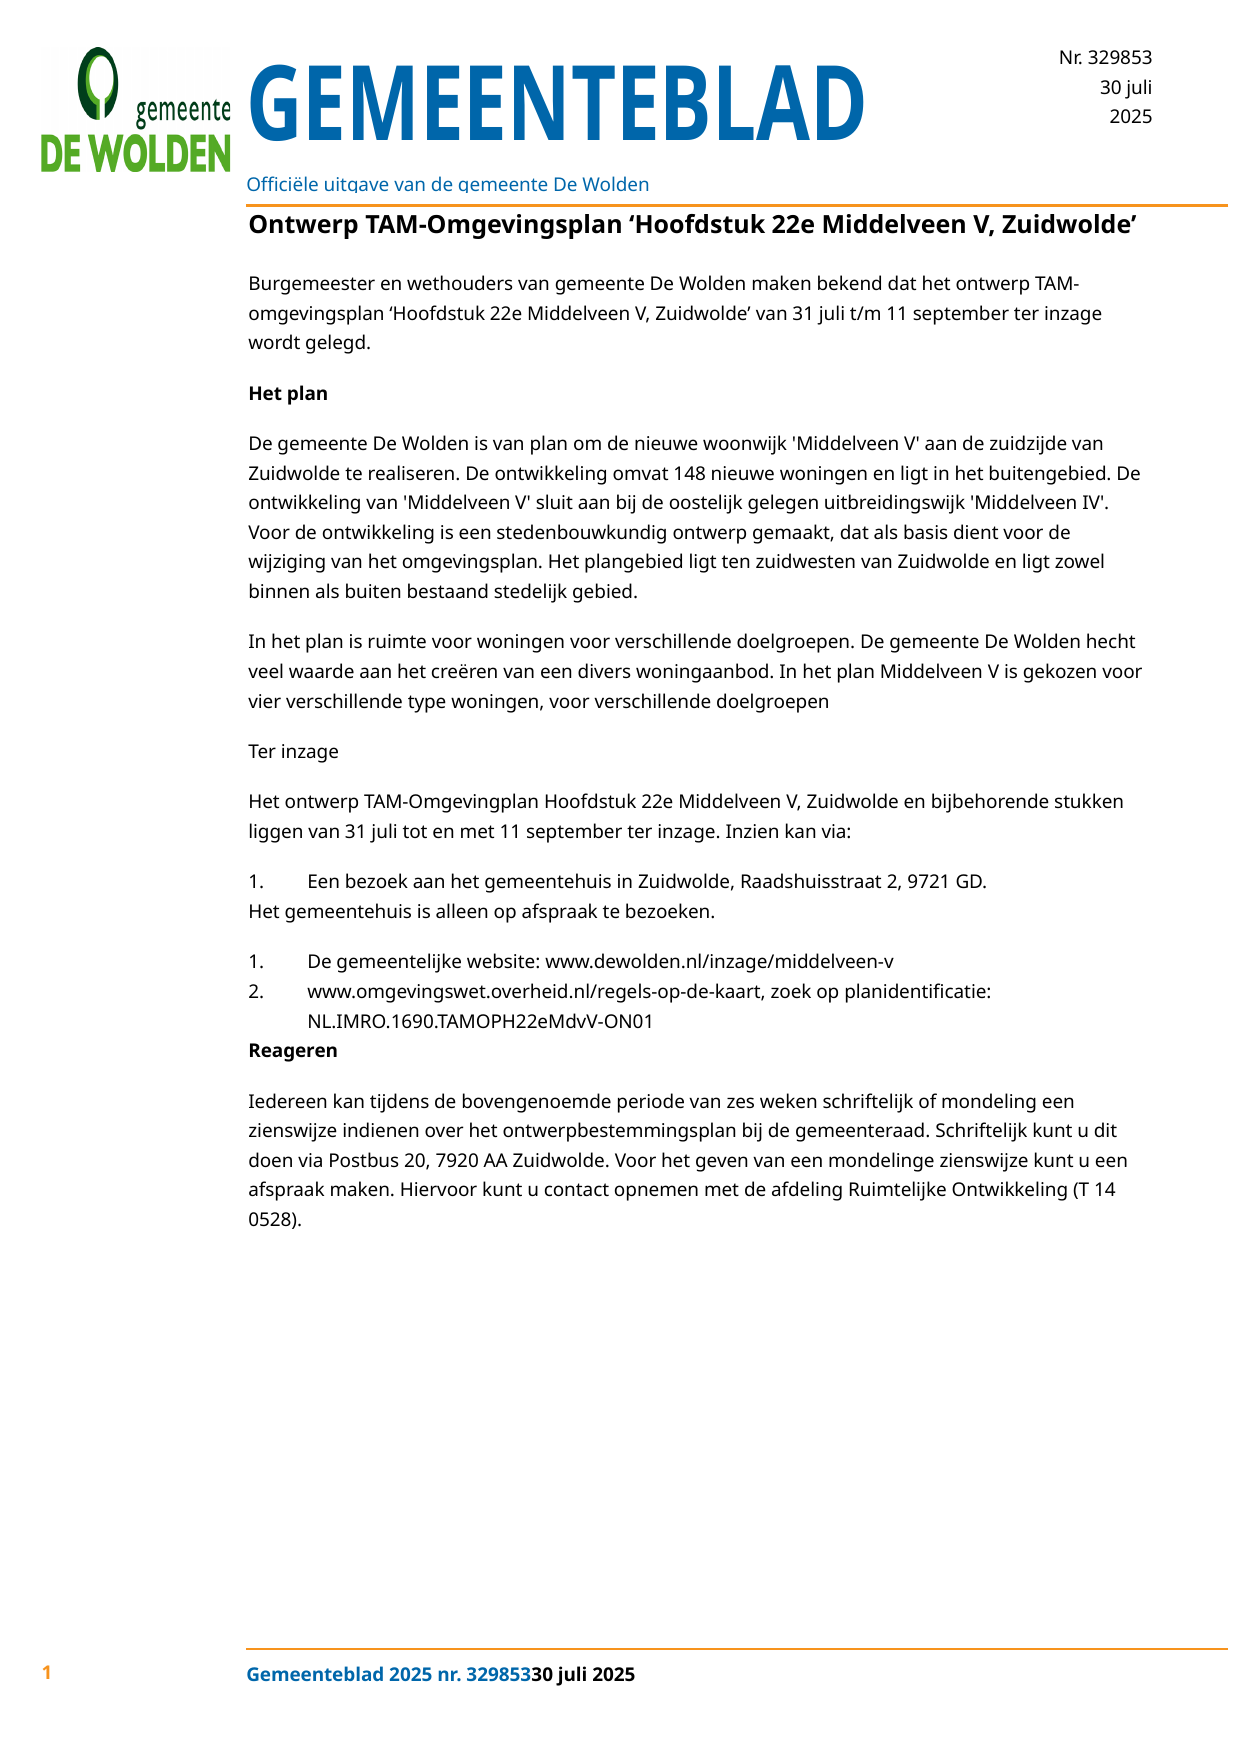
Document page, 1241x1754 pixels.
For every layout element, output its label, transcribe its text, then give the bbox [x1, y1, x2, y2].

text Reageren [248, 1037, 1152, 1063]
text Burgemeester en wethouders van gemeente De Wolden maken bekend dat het ontwerp TAM-omgevingsplan ‘Hoofdstuk 22e Middelveen V, Zuidwolde’ van 31 juli t/m 11 september ter inzage wordt gelegd. [248, 270, 1152, 355]
text Het ontwerp TAM-Omgevingplan Hoofdstuk 22e Middelveen V, Zuidwolde en bijbehorende stukken liggen van 31 juli tot en met 11 september ter inzage. Inzien kan via: [248, 789, 1152, 844]
text Het gemeentehuis is alleen op afspraak te bezoeken. [248, 898, 1152, 924]
text Het plan [248, 380, 1152, 406]
text De gemeente De Wolden is van plan om de nieuwe woonwijk 'Middelveen V' aan de zuidzijde van Zuidwolde te realiseren. De ontwikkeling omvat 148 nieuwe woningen en ligt in het buitengebied. De ontwikkeling van 'Middelveen V' sluit aan bij de oostelijk gelegen uitbreidingswijk 'Middelveen IV'. Voor de ontwikkeling is een stedenbouwkundig ontwerp gemaakt, dat als basis dient voor de wijziging van het omgevingsplan. Het plangebied ligt ten zuidwesten van Zuidwolde en ligt zowel binnen als buiten bestaand stedelijk gebied. [248, 430, 1152, 604]
text In het plan is ruimte voor woningen voor verschillende doelgroepen. De gemeente De Wolden hecht veel waarde aan het creëren van een divers woningaanbod. In het plan Middelveen V is gekozen voor vier verschillende type woningen, voor verschillende doelgroepen [248, 629, 1152, 713]
list Een bezoek aan het gemeentehuis in Zuidwolde, Raadshuisstraat 2, 9721 GD. [248, 869, 1152, 894]
list De gemeentelijke website: www.dewolden.nl/inzage/middelveen-v [248, 949, 1152, 974]
picture [41, 47, 231, 172]
text Iedereen kan tijdens de bovengenoemde periode van zes weken schriftelijk of mondeling een zienswijze indienen over het ontwerpbestemmingsplan bij de gemeenteraad. Schriftelijk kunt u dit doen via Postbus 20, 7920 AA Zuidwolde. Voor het geven van een mondelinge zienswijze kunt u een afspraak maken. Hiervoor kunt u contact opnemen met de afdeling Ruimtelijke Ontwikkeling (T 14 0528). [248, 1088, 1152, 1232]
text Ontwerp TAM-Omgevingsplan ‘Hoofdstuk 22e Middelveen V, Zuidwolde’ [248, 207, 1152, 241]
text Ter inzage [248, 738, 1152, 764]
list www.omgevingswet.overheid.nl/regels-op-de-kaart, zoek op planidentificatie: NL.IMRO.1690.TAMOPH22eMdvV-ON01 [248, 978, 1152, 1033]
